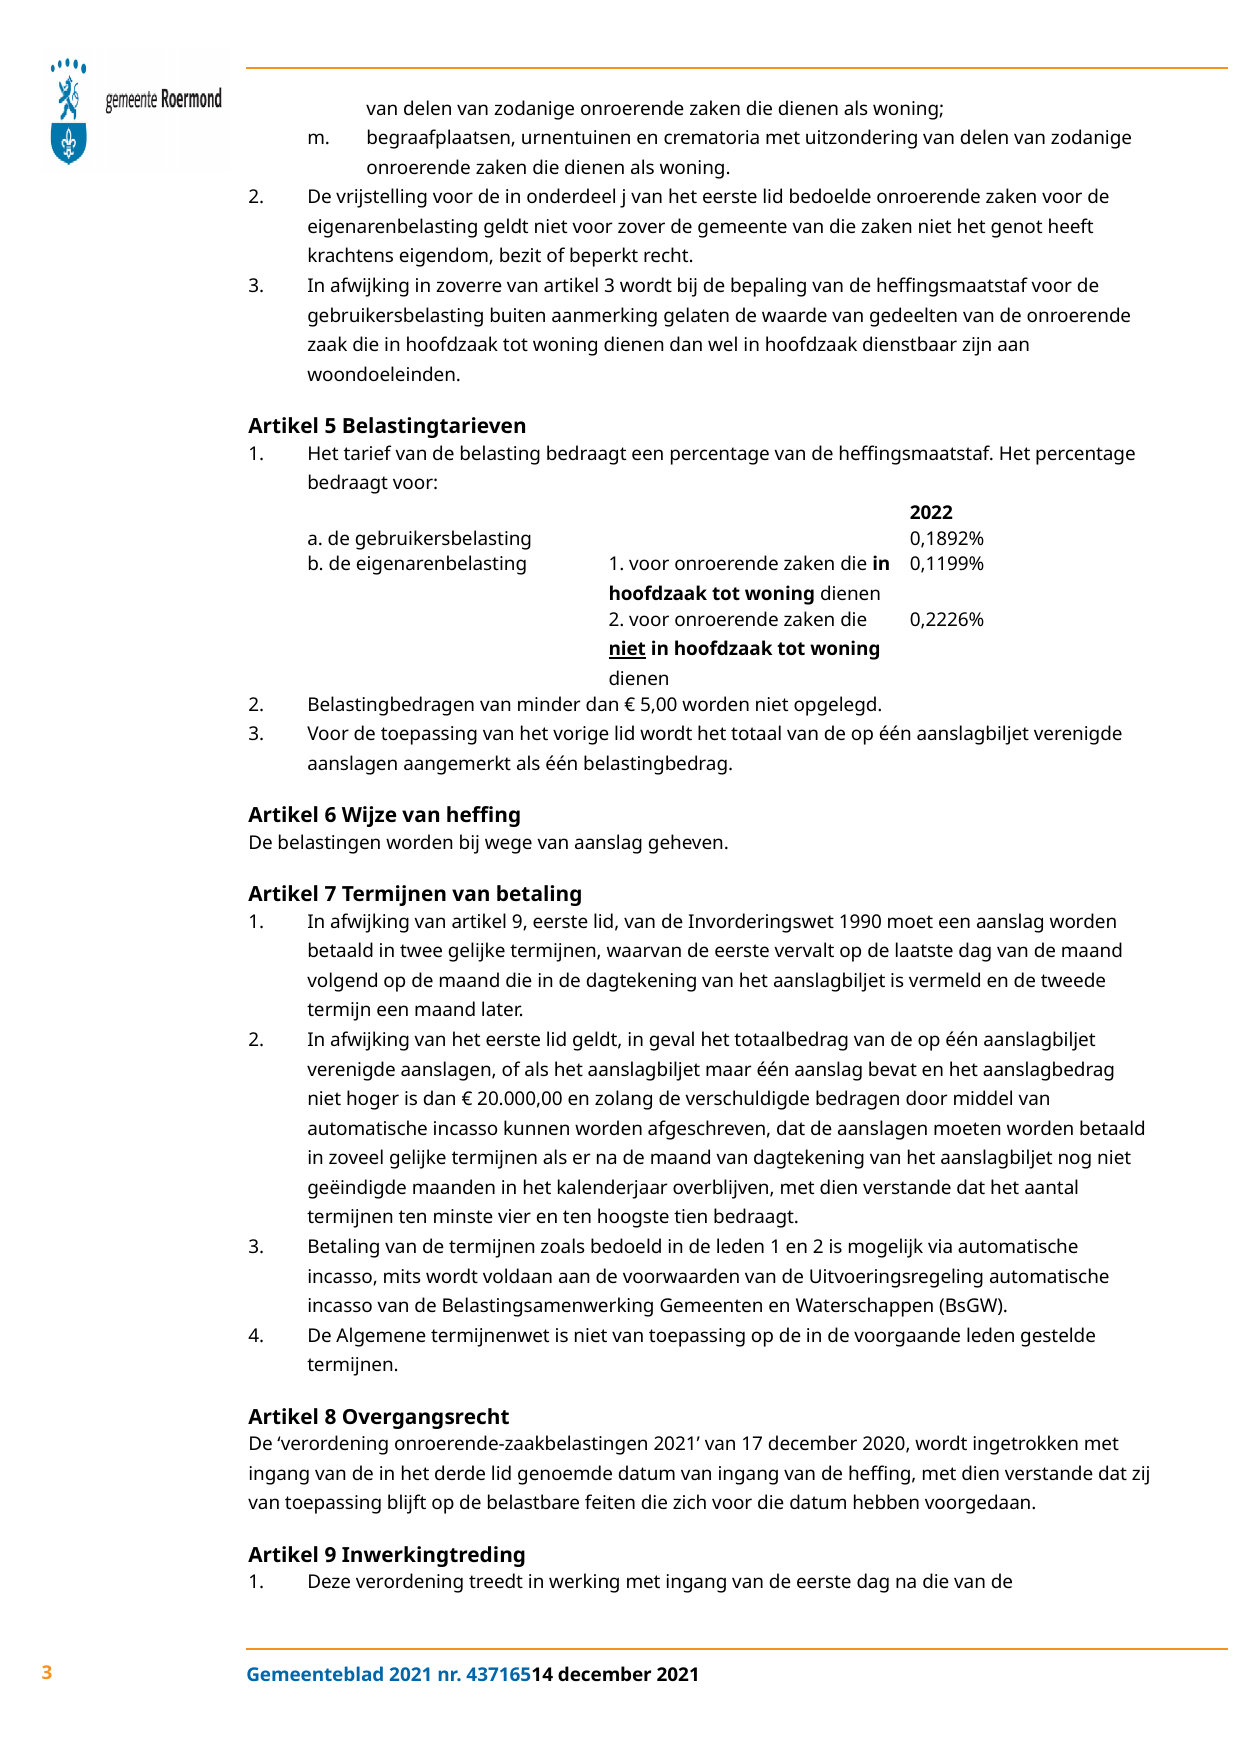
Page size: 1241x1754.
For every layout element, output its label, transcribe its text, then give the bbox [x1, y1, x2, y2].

table_cell a. de gebruikersbelasting [307, 525, 608, 551]
list Het tarief van de belasting bedraagt een percentage van de heffingsmaatstaf. Het percentage bedraagt voor: [248, 440, 1152, 495]
text Artikel 8 Overgangsrecht [248, 1402, 1152, 1430]
text De belastingen worden bij wege van aanslag geheven. [248, 829, 1152, 855]
table_cell 2. voor onroerende zaken die niet in hoofdzaak tot woning dienen [608, 606, 909, 691]
table_cell 0,1892% [910, 525, 1211, 551]
table_cell 0,2226% [910, 606, 1211, 691]
table_header [608, 499, 909, 525]
text Artikel 6 Wijze van heffing [248, 801, 1152, 829]
list In afwijking van artikel 9, eerste lid, van de Invorderingswet 1990 moet een aanslag worden betaald in twee gelijke termijnen, waarvan de eerste vervalt op de laatste dag van de maand volgend op de maand die in de dagtekening van het aanslagbiljet is vermeld en de tweede termijn een maand later. [248, 908, 1152, 1022]
table_header [307, 499, 608, 525]
list Belastingbedragen van minder dan € 5,00 worden niet opgelegd. [248, 691, 1152, 717]
list van delen van zodanige onroerende zaken die dienen als woning; [307, 95, 1152, 121]
list Deze verordening treedt in werking met ingang van de eerste dag na die van de [248, 1568, 1152, 1594]
list In afwijking van het eerste lid geldt, in geval het totaalbedrag van de op één aanslagbiljet verenigde aanslagen, of als het aanslagbiljet maar één aanslag bevat en het aanslagbedrag niet hoger is dan € 20.000,00 en zolang de verschuldigde bedragen door middel van automatische incasso kunnen worden afgeschreven, dat de aanslagen moeten worden betaald in zoveel gelijke termijnen als er na de maand van dagtekening van het aanslagbiljet nog niet geëindigde maanden in het kalenderjaar overblijven, met dien verstande dat het aantal termijnen ten minste vier en ten hoogste tien bedraagt. [248, 1026, 1152, 1229]
list De vrijstelling voor de in onderdeel j van het eerste lid bedoelde onroerende zaken voor de eigenarenbelasting geldt niet voor zover de gemeente van die zaken niet het genot heeft krachtens eigendom, bezit of beperkt recht. [248, 183, 1152, 268]
text Artikel 9 Inwerkingtreding [248, 1540, 1152, 1568]
list Voor de toepassing van het vorige lid wordt het totaal van de op één aanslagbiljet verenigde aanslagen aangemerkt als één belastingbedrag. [248, 721, 1152, 776]
table_cell [608, 525, 909, 551]
list De Algemene termijnenwet is niet van toepassing op de in de voorgaande leden gestelde termijnen. [248, 1322, 1152, 1377]
table_cell 1. voor onroerende zaken die in hoofdzaak tot woning dienen [608, 551, 909, 606]
table_header 2022 [910, 499, 1211, 525]
text Artikel 5 Belastingtarieven [248, 411, 1152, 440]
table_cell 0,1199% [910, 551, 1211, 606]
list In afwijking in zoverre van artikel 3 wordt bij de bepaling van de heffingsmaatstaf voor de gebruikersbelasting buiten aanmerking gelaten de waarde van gedeelten van de onroerende zaak die in hoofdzaak tot woning dienen dan wel in hoofdzaak dienstbaar zijn aan woondoeleinden. [248, 272, 1152, 387]
table_cell b. de eigenarenbelasting [307, 551, 608, 691]
picture [41, 47, 231, 172]
list begraafplaatsen, urnentuinen en crematoria met uitzondering van delen van zodanige onroerende zaken die dienen als woning. [307, 124, 1152, 180]
text Artikel 7 Termijnen van betaling [248, 879, 1152, 908]
text De ‘verordening onroerende-zaakbelastingen 2021’ van 17 december 2020, wordt ingetrokken met ingang van de in het derde lid genoemde datum van ingang van de heffing, met dien verstande dat zij van toepassing blijft op de belastbare feiten die zich voor die datum hebben voorgedaan. [248, 1430, 1152, 1515]
list Betaling van de termijnen zoals bedoeld in de leden 1 en 2 is mogelijk via automatische incasso, mits wordt voldaan aan de voorwaarden van de Uitvoeringsregeling automatische incasso van de Belastingsamenwerking Gemeenten en Waterschappen (BsGW). [248, 1233, 1152, 1318]
